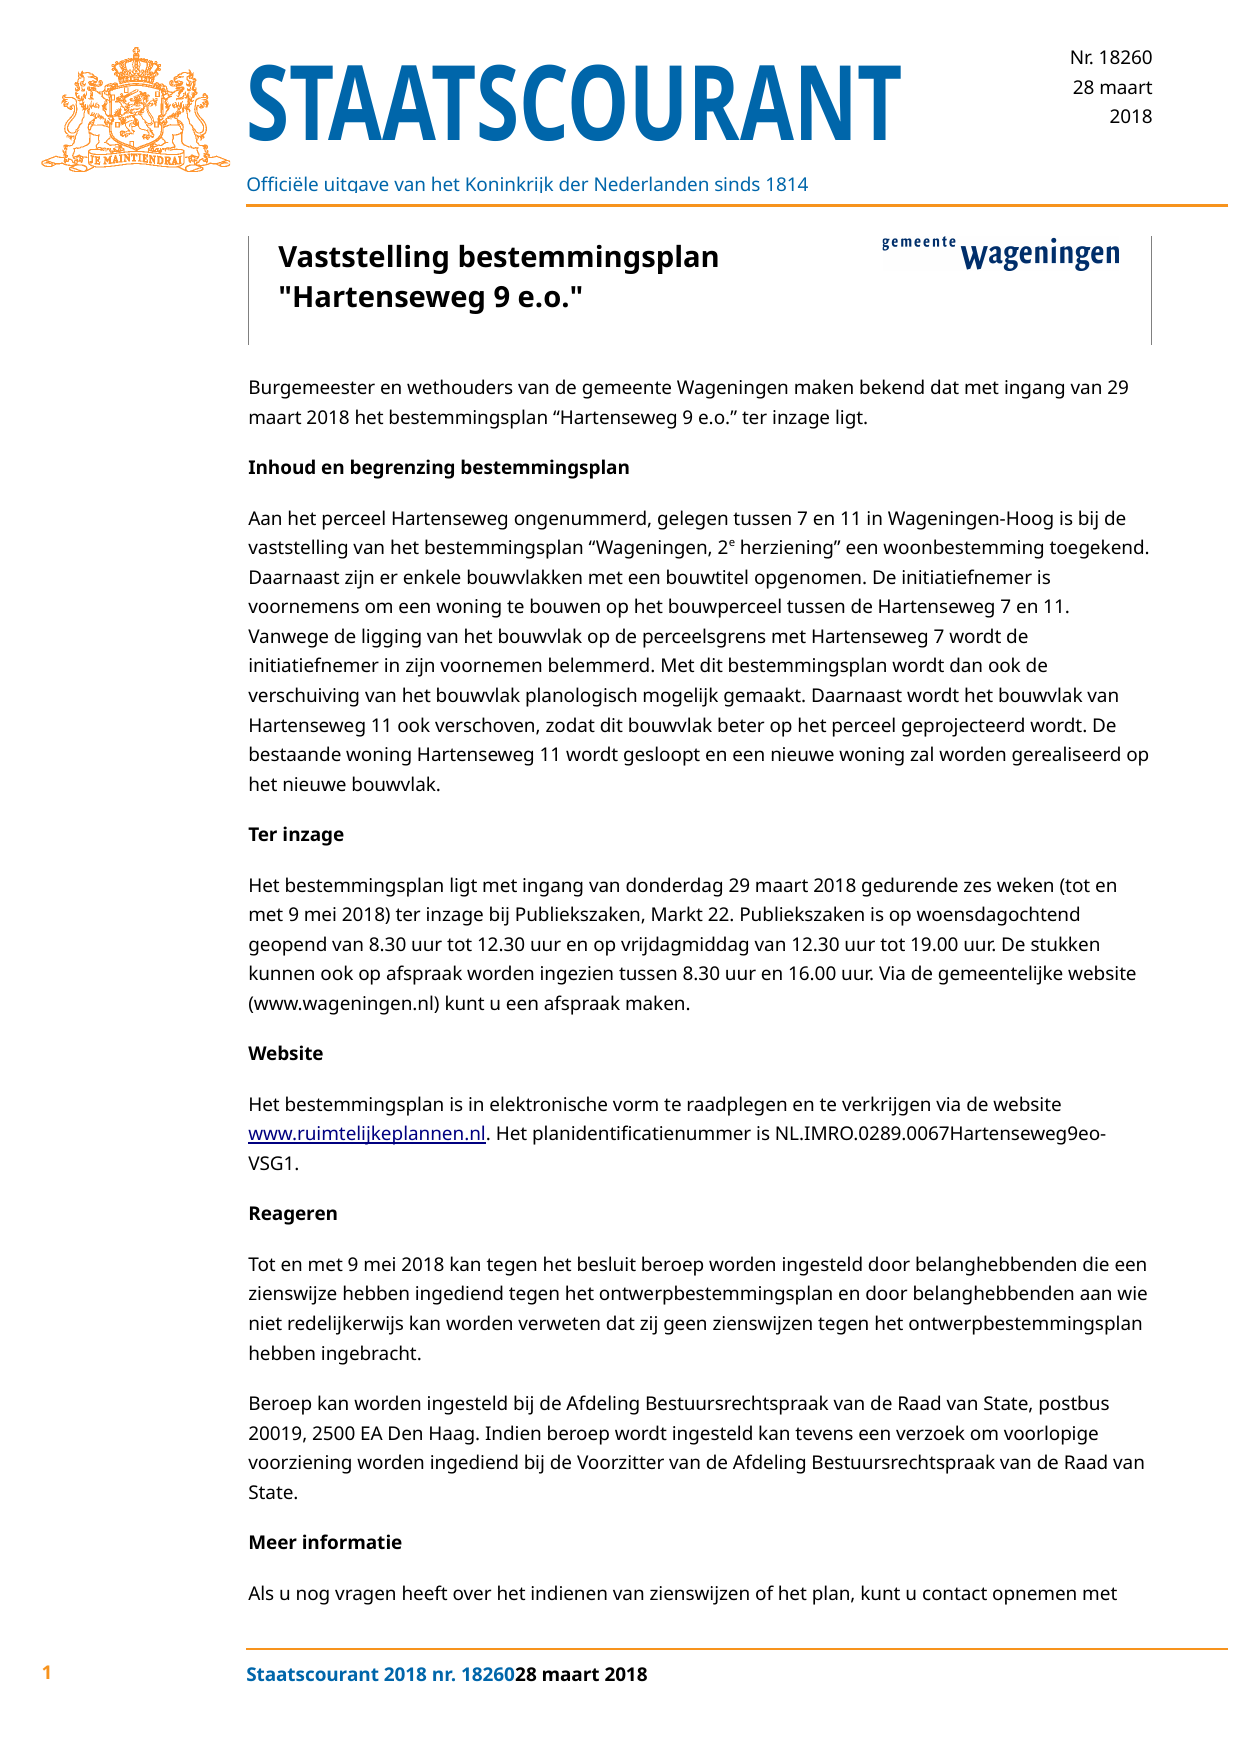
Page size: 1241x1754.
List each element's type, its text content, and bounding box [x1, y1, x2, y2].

text Ter inzage [248, 821, 1152, 847]
table_header Vaststelling bestemmingsplan "Hartenseweg 9 e.o." [249, 236, 850, 345]
text Als u nog vragen heeft over het indienen van zienswijzen of het plan, kunt u contact opnemen met [248, 1580, 1152, 1605]
text Het bestemmingsplan is in elektronische vorm te raadplegen en te verkrijgen via de website www.ruimtelijkeplannen.nl. Het planidentificatienummer is NL.IMRO.0289.0067Hartenseweg9eo-VSG1. [248, 1091, 1152, 1176]
text Tot en met 9 mei 2018 kan tegen het besluit beroep worden ingesteld door belanghebbenden die een zienswijze hebben ingediend tegen het ontwerpbestemmingsplan en door belanghebbenden aan wie niet redelijkerwijs kan worden verweten dat zij geen zienswijzen tegen het ontwerpbestemmingsplan hebben ingebracht. [248, 1251, 1152, 1365]
table_header [850, 236, 1151, 345]
text Website [248, 1041, 1152, 1066]
text Meer informatie [248, 1529, 1152, 1555]
picture [882, 236, 1119, 271]
text Burgemeester en wethouders van de gemeente Wageningen maken bekend dat met ingang van 29 maart 2018 het bestemmingsplan “Hartenseweg 9 e.o.” ter inzage ligt. [248, 374, 1152, 429]
text Reageren [248, 1201, 1152, 1226]
text Het bestemmingsplan ligt met ingang van donderdag 29 maart 2018 gedurende zes weken (tot en met 9 mei 2018) ter inzage bij Publiekszaken, Markt 22. Publiekszaken is op woensdagochtend geopend van 8.30 uur tot 12.30 uur en op vrijdagmiddag van 12.30 uur tot 19.00 uur. De stukken kunnen ook op afspraak worden ingezien tussen 8.30 uur en 16.00 uur. Via de gemeentelijke website (www.wageningen.nl) kunt u een afspraak maken. [248, 872, 1152, 1016]
text Beroep kan worden ingesteld bij de Afdeling Bestuursrechtspraak van de Raad van State, postbus 20019, 2500 EA Den Haag. Indien beroep wordt ingesteld kan tevens een verzoek om voorlopige voorziening worden ingediend bij de Voorzitter van de Afdeling Bestuursrechtspraak van de Raad van State. [248, 1390, 1152, 1504]
text Aan het perceel Hartenseweg ongenummerd, gelegen tussen 7 en 11 in Wageningen-Hoog is bij de vaststelling van het bestemmingsplan “Wageningen, 2e herziening” een woonbestemming toegekend. Daarnaast zijn er enkele bouwvlakken met een bouwtitel opgenomen. De initiatiefnemer is voornemens om een woning te bouwen op het bouwperceel tussen de Hartenseweg 7 en 11. Vanwege de ligging van het bouwvlak op de perceelsgrens met Hartenseweg 7 wordt de initiatiefnemer in zijn voornemen belemmerd. Met dit bestemmingsplan wordt dan ook de verschuiving van het bouwvlak planologisch mogelijk gemaakt. Daarnaast wordt het bouwvlak van Hartenseweg 11 ook verschoven, zodat dit bouwvlak beter op het perceel geprojecteerd wordt. De bestaande woning Hartenseweg 11 wordt gesloopt en een nieuwe woning zal worden gerealiseerd op het nieuwe bouwvlak. [248, 505, 1152, 797]
text Inhoud en begrenzing bestemmingsplan [248, 454, 1152, 480]
picture [41, 47, 231, 172]
